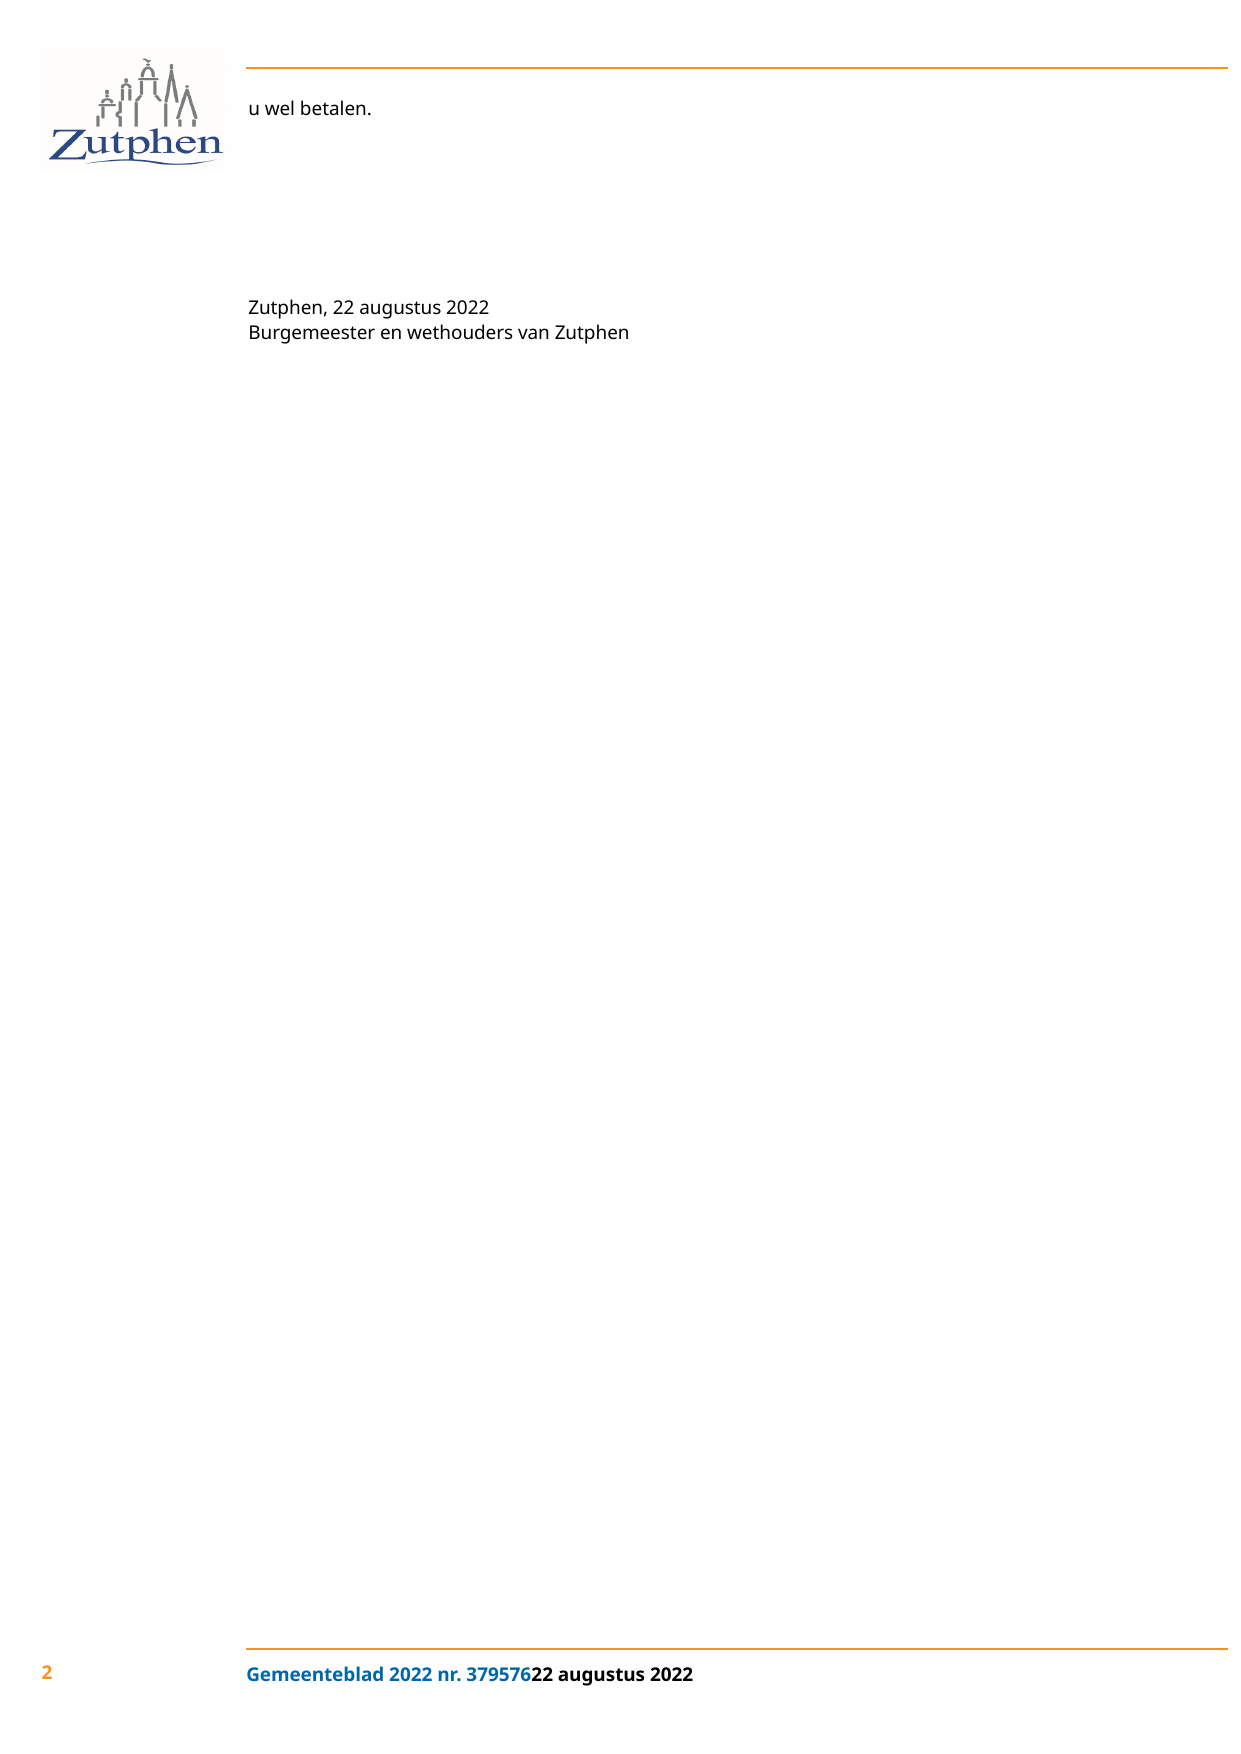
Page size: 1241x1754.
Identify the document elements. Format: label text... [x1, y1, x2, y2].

text u wel betalen. [248, 95, 1152, 121]
picture [41, 47, 231, 172]
text Burgemeester en wethouders van Zutphen [248, 319, 1152, 345]
text Zutphen, 22 augustus 2022 [248, 294, 1152, 319]
